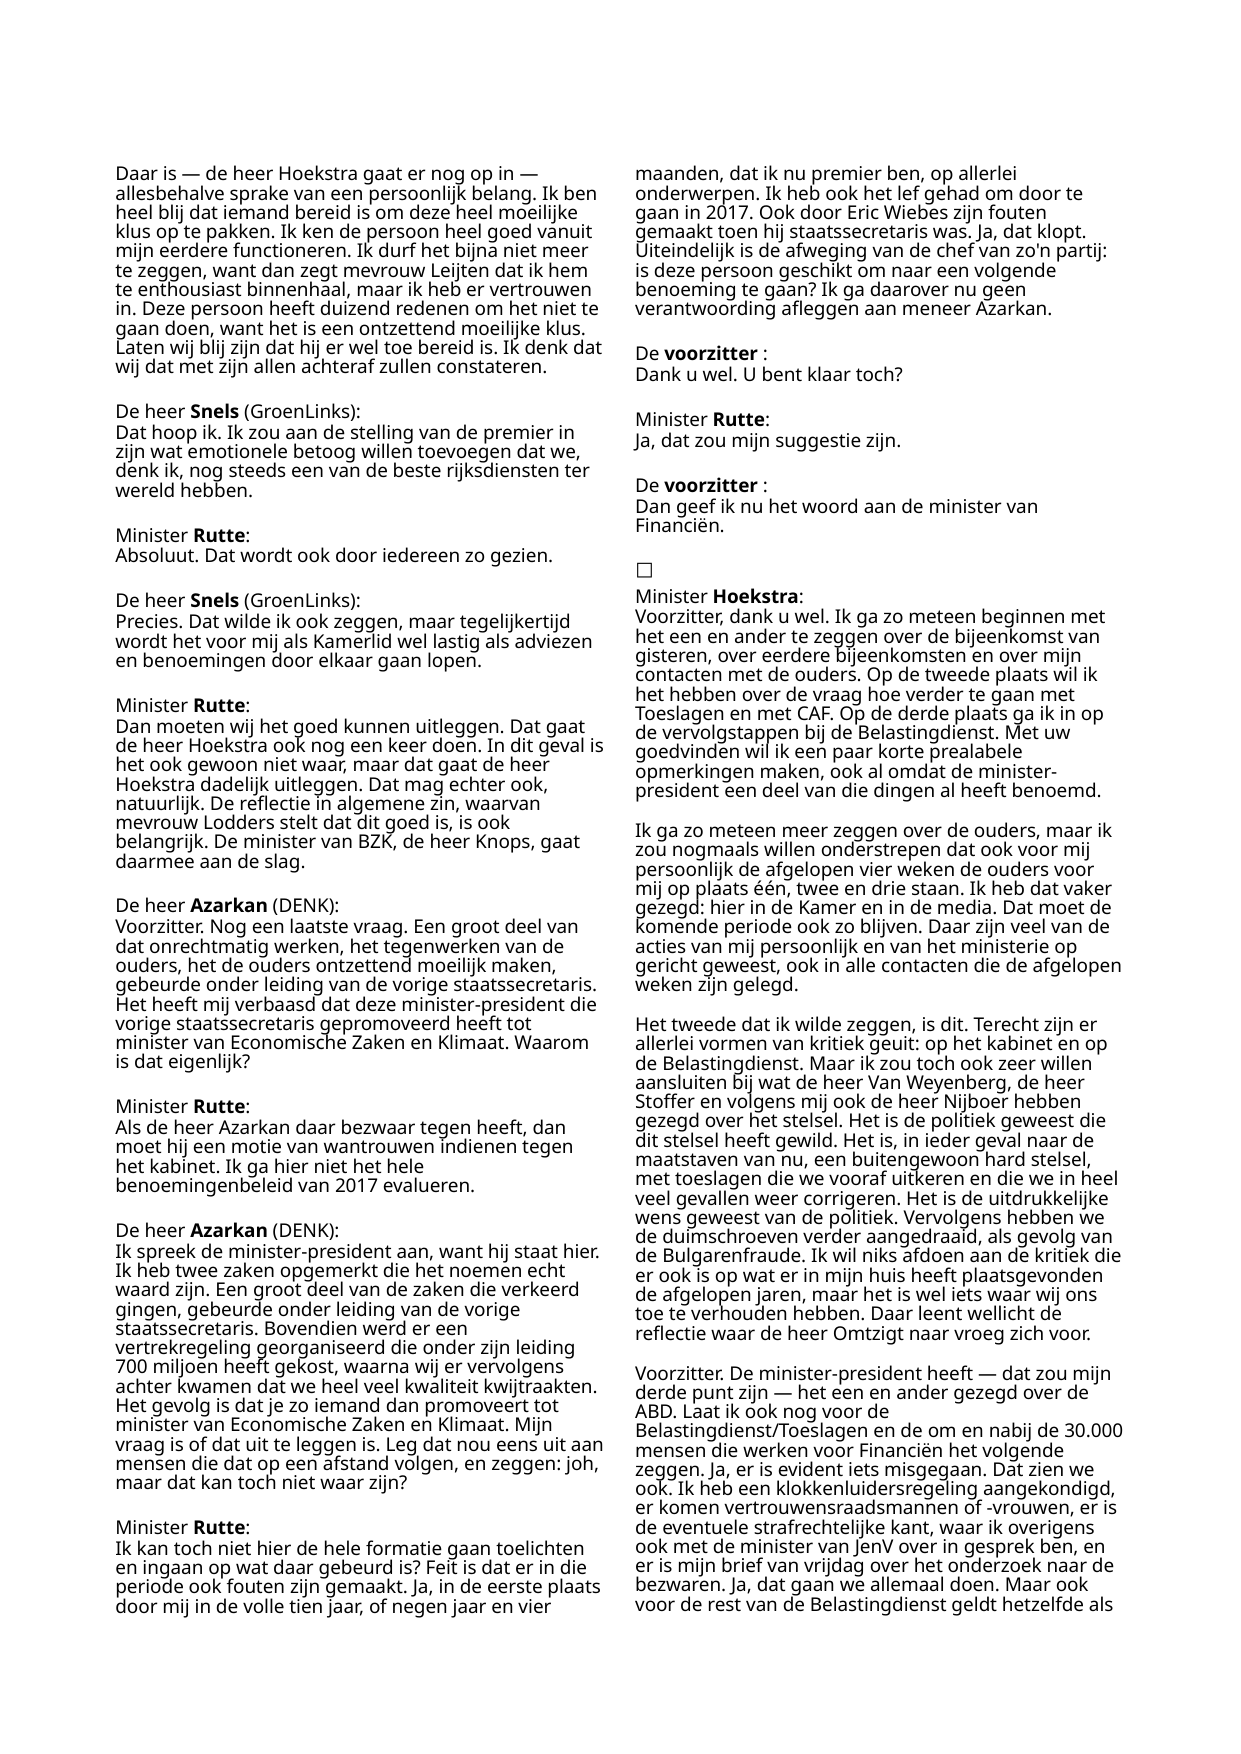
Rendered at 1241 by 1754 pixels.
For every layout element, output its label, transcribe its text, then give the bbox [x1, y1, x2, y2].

text Ja, dat zou mijn suggestie zijn. [635, 432, 1125, 451]
text Minister Rutte: [115, 1514, 605, 1540]
text Minister Rutte: [115, 692, 605, 718]
text Ik spreek de minister-president aan, want hij staat hier. Ik heb twee zaken opgemerkt die het noemen echt waard zijn. Een groot deel van de zaken die verkeerd gingen, gebeurde onder leiding van de vorige staatssecretaris. Bovendien werd er een vertrekregeling georganiseerd die onder zijn leiding 700 miljoen heeft gekost, waarna wij er vervolgens achter kwamen dat we heel veel kwaliteit kwijtraakten. Het gevolg is dat je zo iemand dan promoveert tot minister van Economische Zaken en Klimaat. Mijn vraag is of dat uit te leggen is. Leg dat nou eens uit aan mensen die dat op een afstand volgen, en zeggen: joh, maar dat kan toch niet waar zijn? [115, 1243, 605, 1493]
text Precies. Dat wilde ik ook zeggen, maar tegelijkertijd wordt het voor mij als Kamerlid wel lastig als adviezen en benoemingen door elkaar gaan lopen. [115, 613, 605, 671]
text Voorzitter. De minister-president heeft — dat zou mijn derde punt zijn — het een en ander gezegd over de ABD. Laat ik ook nog voor de Belastingdienst/Toeslagen en de om en nabij de 30.000 mensen die werken voor Financiën het volgende zeggen. Ja, er is evident iets misgegaan. Dat zien we ook. Ik heb een klokkenluidersregeling aangekondigd, er komen vertrouwensraadsmannen of -vrouwen, er is de eventuele strafrechtelijke kant, waar ik overigens ook met de minister van JenV over in gesprek ben, en er is mijn brief van vrijdag over het onderzoek naar de bezwaren. Ja, dat gaan we allemaal doen. Maar ook voor de rest van de Belastingdienst geldt hetzelfde als [635, 1364, 1125, 1615]
text Dan moeten wij het goed kunnen uitleggen. Dat gaat de heer Hoekstra ook nog een keer doen. In dit geval is het ook gewoon niet waar, maar dat gaat de heer Hoekstra dadelijk uitleggen. Dat mag echter ook, natuurlijk. De reflectie in algemene zin, waarvan mevrouw Lodders stelt dat dit goed is, is ook belangrijk. De minister van BZK, de heer Knops, gaat daarmee aan de slag. [115, 718, 605, 872]
text De heer Azarkan (DENK): [115, 893, 605, 918]
text De voorzitter : [635, 340, 1125, 366]
text Minister Hoekstra: [635, 583, 1125, 608]
text Minister Rutte: [635, 406, 1125, 432]
text De heer Azarkan (DENK): [115, 1217, 605, 1243]
text De voorzitter : [635, 472, 1125, 498]
text Ik kan toch niet hier de hele formatie gaan toelichten en ingaan op wat daar gebeurd is? Feit is dat er in die periode ook fouten zijn gemaakt. Ja, in de eerste plaats door mij in de volle tien jaar, of negen jaar en vier [115, 1540, 605, 1617]
text Minister Rutte: [115, 1093, 605, 1119]
text De heer Snels (GroenLinks): [115, 588, 605, 613]
text maanden, dat ik nu premier ben, op allerlei onderwerpen. Ik heb ook het lef gehad om door te gaan in 2017. Ook door Eric Wiebes zijn fouten gemaakt toen hij staatssecretaris was. Ja, dat klopt. Uiteindelijk is de afweging van de chef van zo'n partij: is deze persoon geschikt om naar een volgende benoeming te gaan? Ik ga daarover nu geen verantwoording afleggen aan meneer Azarkan. [635, 165, 1125, 319]
text Ik ga zo meteen meer zeggen over de ouders, maar ik zou nogmaals willen onderstrepen dat ook voor mij persoonlijk de afgelopen vier weken de ouders voor mij op plaats één, twee en drie staan. Ik heb dat vaker gezegd: hier in de Kamer en in de media. Dat moet de komende periode ook zo blijven. Daar zijn veel van de acties van mij persoonlijk en van het ministerie op gericht geweest, ook in alle contacten die de afgelopen weken zijn gelegd. [635, 822, 1125, 995]
text ⬜ [635, 557, 1125, 583]
text Minister Rutte: [115, 522, 605, 547]
text Daar is — de heer Hoekstra gaat er nog op in — allesbehalve sprake van een persoonlijk belang. Ik ben heel blij dat iemand bereid is om deze heel moeilijke klus op te pakken. Ik ken de persoon heel goed vanuit mijn eerdere functioneren. Ik durf het bijna niet meer te zeggen, want dan zegt mevrouw Leijten dat ik hem te enthousiast binnenhaal, maar ik heb er vertrouwen in. Deze persoon heeft duizend redenen om het niet te gaan doen, want het is een ontzettend moeilijke klus. Laten wij blij zijn dat hij er wel toe bereid is. Ik denk dat wij dat met zijn allen achteraf zullen constateren. [115, 165, 605, 377]
text Voorzitter. Nog een laatste vraag. Een groot deel van dat onrechtmatig werken, het tegenwerken van de ouders, het de ouders ontzettend moeilijk maken, gebeurde onder leiding van de vorige staatssecretaris. Het heeft mij verbaasd dat deze minister-president die vorige staatssecretaris gepromoveerd heeft tot minister van Economische Zaken en Klimaat. Waarom is dat eigenlijk? [115, 918, 605, 1073]
text De heer Snels (GroenLinks): [115, 398, 605, 424]
text Dan geef ik nu het woord aan de minister van Financiën. [635, 498, 1125, 536]
text Dat hoop ik. Ik zou aan de stelling van de premier in zijn wat emotionele betoog willen toevoegen dat we, denk ik, nog steeds een van de beste rijksdiensten ter wereld hebben. [115, 424, 605, 501]
text Voorzitter, dank u wel. Ik ga zo meteen beginnen met het een en ander te zeggen over de bijeenkomst van gisteren, over eerdere bijeenkomsten en over mijn contacten met de ouders. Op de tweede plaats wil ik het hebben over de vraag hoe verder te gaan met Toeslagen en met CAF. Op de derde plaats ga ik in op de vervolgstappen bij de Belastingdienst. Met uw goedvinden wil ik een paar korte prealabele opmerkingen maken, ook al omdat de minister-president een deel van die dingen al heeft benoemd. [635, 608, 1125, 801]
text Het tweede dat ik wilde zeggen, is dit. Terecht zijn er allerlei vormen van kritiek geuit: op het kabinet en op de Belastingdienst. Maar ik zou toch ook zeer willen aansluiten bij wat de heer Van Weyenberg, de heer Stoffer en volgens mij ook de heer Nijboer hebben gezegd over het stelsel. Het is de politiek geweest die dit stelsel heeft gewild. Het is, in ieder geval naar de maatstaven van nu, een buitengewoon hard stelsel, met toeslagen die we vooraf uitkeren en die we in heel veel gevallen weer corrigeren. Het is de uitdrukkelijke wens geweest van de politiek. Vervolgens hebben we de duimschroeven verder aangedraaid, als gevolg van de Bulgarenfraude. Ik wil niks afdoen aan de kritiek die er ook is op wat er in mijn huis heeft plaatsgevonden de afgelopen jaren, maar het is wel iets waar wij ons toe te verhouden hebben. Daar leent wellicht de reflectie waar de heer Omtzigt naar vroeg zich voor. [635, 1016, 1125, 1344]
text Als de heer Azarkan daar bezwaar tegen heeft, dan moet hij een motie van wantrouwen indienen tegen het kabinet. Ik ga hier niet het hele benoemingenbeleid van 2017 evalueren. [115, 1119, 605, 1196]
text Dank u wel. U bent klaar toch? [635, 366, 1125, 385]
text Absoluut. Dat wordt ook door iedereen zo gezien. [115, 547, 605, 567]
